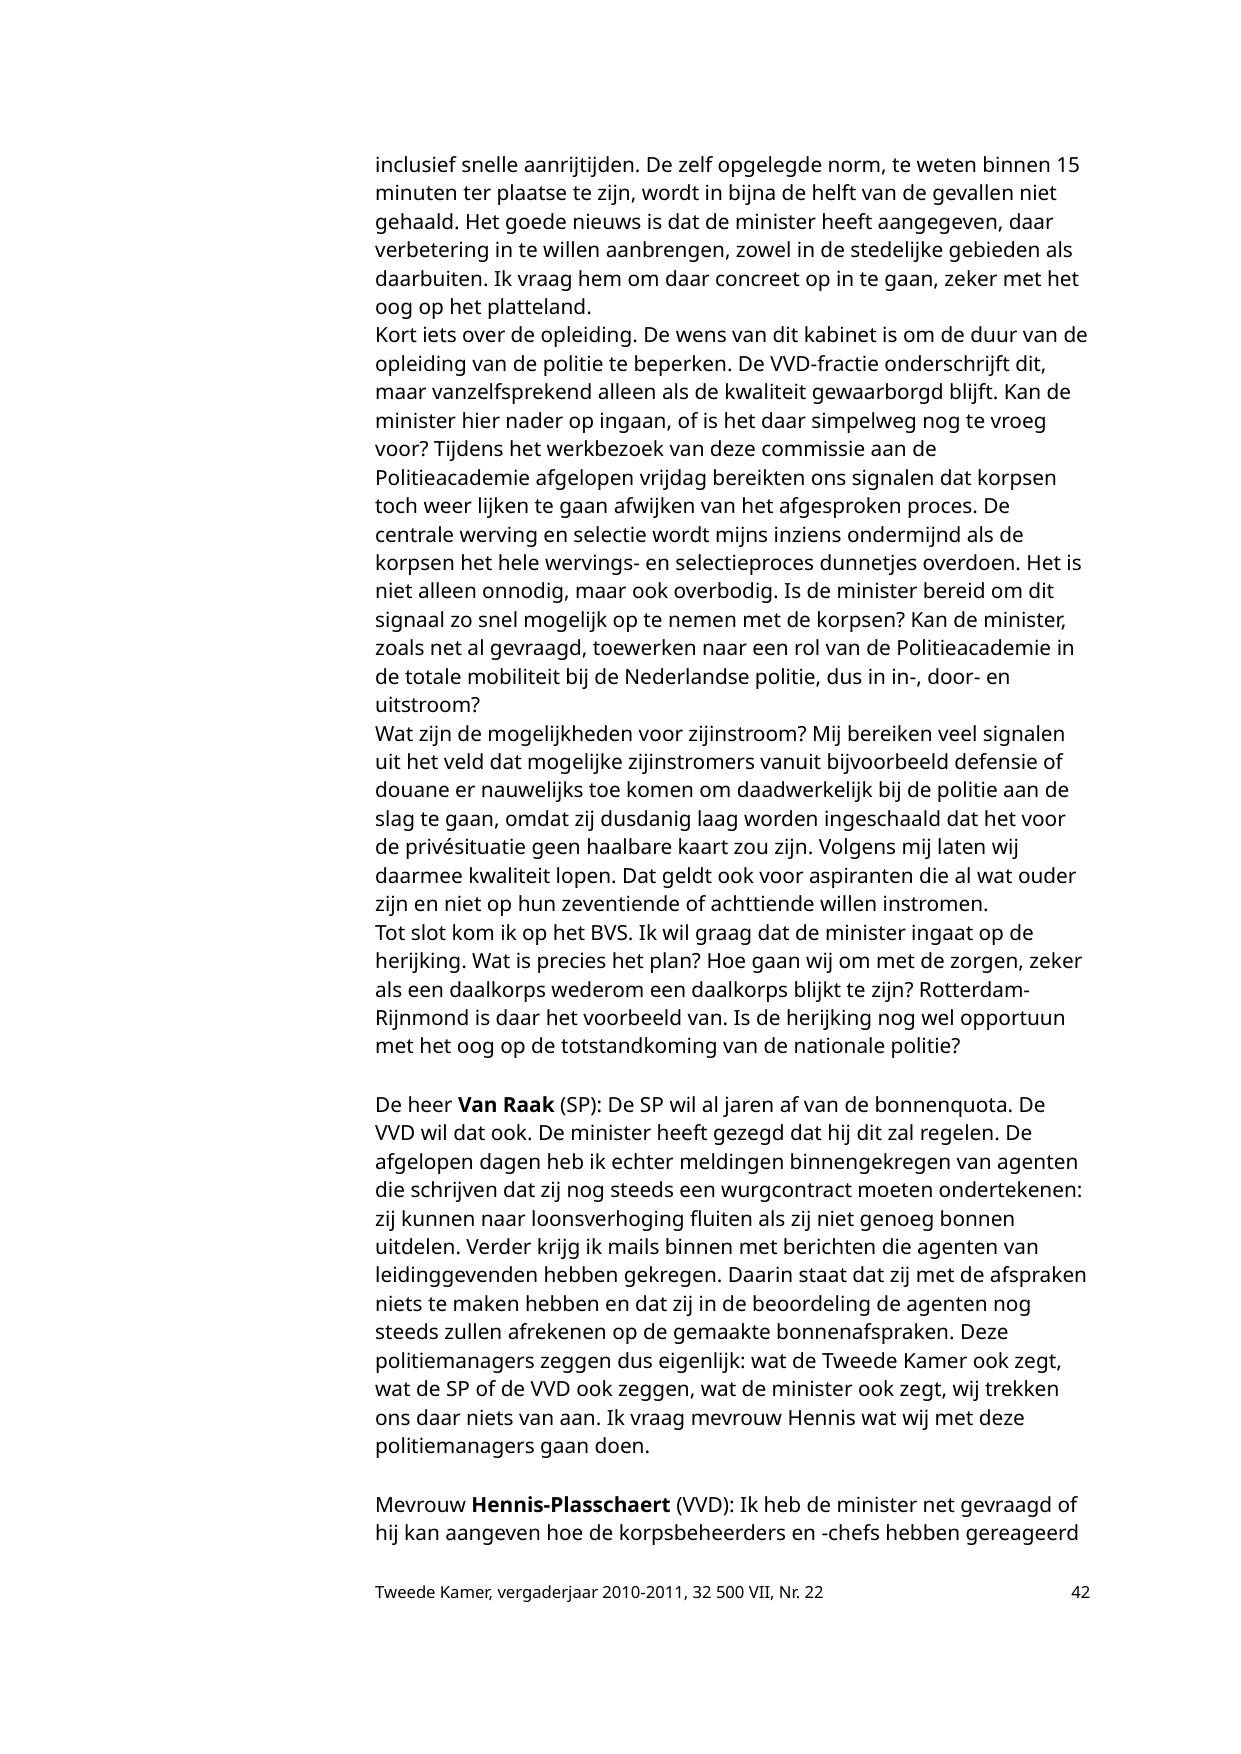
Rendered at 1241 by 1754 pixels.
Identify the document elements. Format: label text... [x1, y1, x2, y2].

text De heer Van Raak (SP): De SP wil al jaren af van de bonnenquota. De VVD wil dat ook. De minister heeft gezegd dat hij dit zal regelen. De afgelopen dagen heb ik echter meldingen binnengekregen van agenten die schrijven dat zij nog steeds een wurgcontract moeten ondertekenen: zij kunnen naar loonsverhoging fluiten als zij niet genoeg bonnen uitdelen. Verder krijg ik mails binnen met berichten die agenten van leidinggevenden hebben gekregen. Daarin staat dat zij met de afspraken niets te maken hebben en dat zij in de beoordeling de agenten nog steeds zullen afrekenen op de gemaakte bonnenafspraken. Deze politiemanagers zeggen dus eigenlijk: wat de Tweede Kamer ook zegt, wat de SP of de VVD ook zeggen, wat de minister ook zegt, wij trekken ons daar niets van aan. Ik vraag mevrouw Hennis wat wij met deze politiemanagers gaan doen. [375, 1090, 1090, 1460]
text Mevrouw Hennis-Plasschaert (VVD): Ik heb de minister net gevraagd of hij kan aangeven hoe de korpsbeheerders en -chefs hebben gereageerd [375, 1490, 1090, 1547]
text Tot slot kom ik op het BVS. Ik wil graag dat de minister ingaat op de herijking. Wat is precies het plan? Hoe gaan wij om met de zorgen, zeker als een daalkorps wederom een daalkorps blijkt te zijn? Rotterdam-Rijnmond is daar het voorbeeld van. Is de herijking nog wel opportuun met het oog op de totstandkoming van de nationale politie? [375, 918, 1090, 1060]
text Kort iets over de opleiding. De wens van dit kabinet is om de duur van de opleiding van de politie te beperken. De VVD-fractie onderschrijft dit, maar vanzelfsprekend alleen als de kwaliteit gewaarborgd blijft. Kan de minister hier nader op ingaan, of is het daar simpelweg nog te vroeg voor? Tijdens het werkbezoek van deze commissie aan de Politieacademie afgelopen vrijdag bereikten ons signalen dat korpsen toch weer lijken te gaan afwijken van het afgesproken proces. De centrale werving en selectie wordt mijns inziens ondermijnd als de korpsen het hele wervings- en selectieproces dunnetjes overdoen. Het is niet alleen onnodig, maar ook overbodig. Is de minister bereid om dit signaal zo snel mogelijk op te nemen met de korpsen? Kan de minister, zoals net al gevraagd, toewerken naar een rol van de Politieacademie in de totale mobiliteit bij de Nederlandse politie, dus in in-, door- en uitstroom? [375, 321, 1090, 719]
text inclusief snelle aanrijtijden. De zelf opgelegde norm, te weten binnen 15 minuten ter plaatse te zijn, wordt in bijna de helft van de gevallen niet gehaald. Het goede nieuws is dat de minister heeft aangegeven, daar verbetering in te willen aanbrengen, zowel in de stedelijke gebieden als daarbuiten. Ik vraag hem om daar concreet op in te gaan, zeker met het oog op het platteland. [375, 150, 1090, 321]
text Wat zijn de mogelijkheden voor zijinstroom? Mij bereiken veel signalen uit het veld dat mogelijke zijinstromers vanuit bijvoorbeeld defensie of douane er nauwelijks toe komen om daadwerkelijk bij de politie aan de slag te gaan, omdat zij dusdanig laag worden ingeschaald dat het voor de privésituatie geen haalbare kaart zou zijn. Volgens mij laten wij daarmee kwaliteit lopen. Dat geldt ook voor aspiranten die al wat ouder zijn en niet op hun zeventiende of achttiende willen instromen. [375, 719, 1090, 918]
